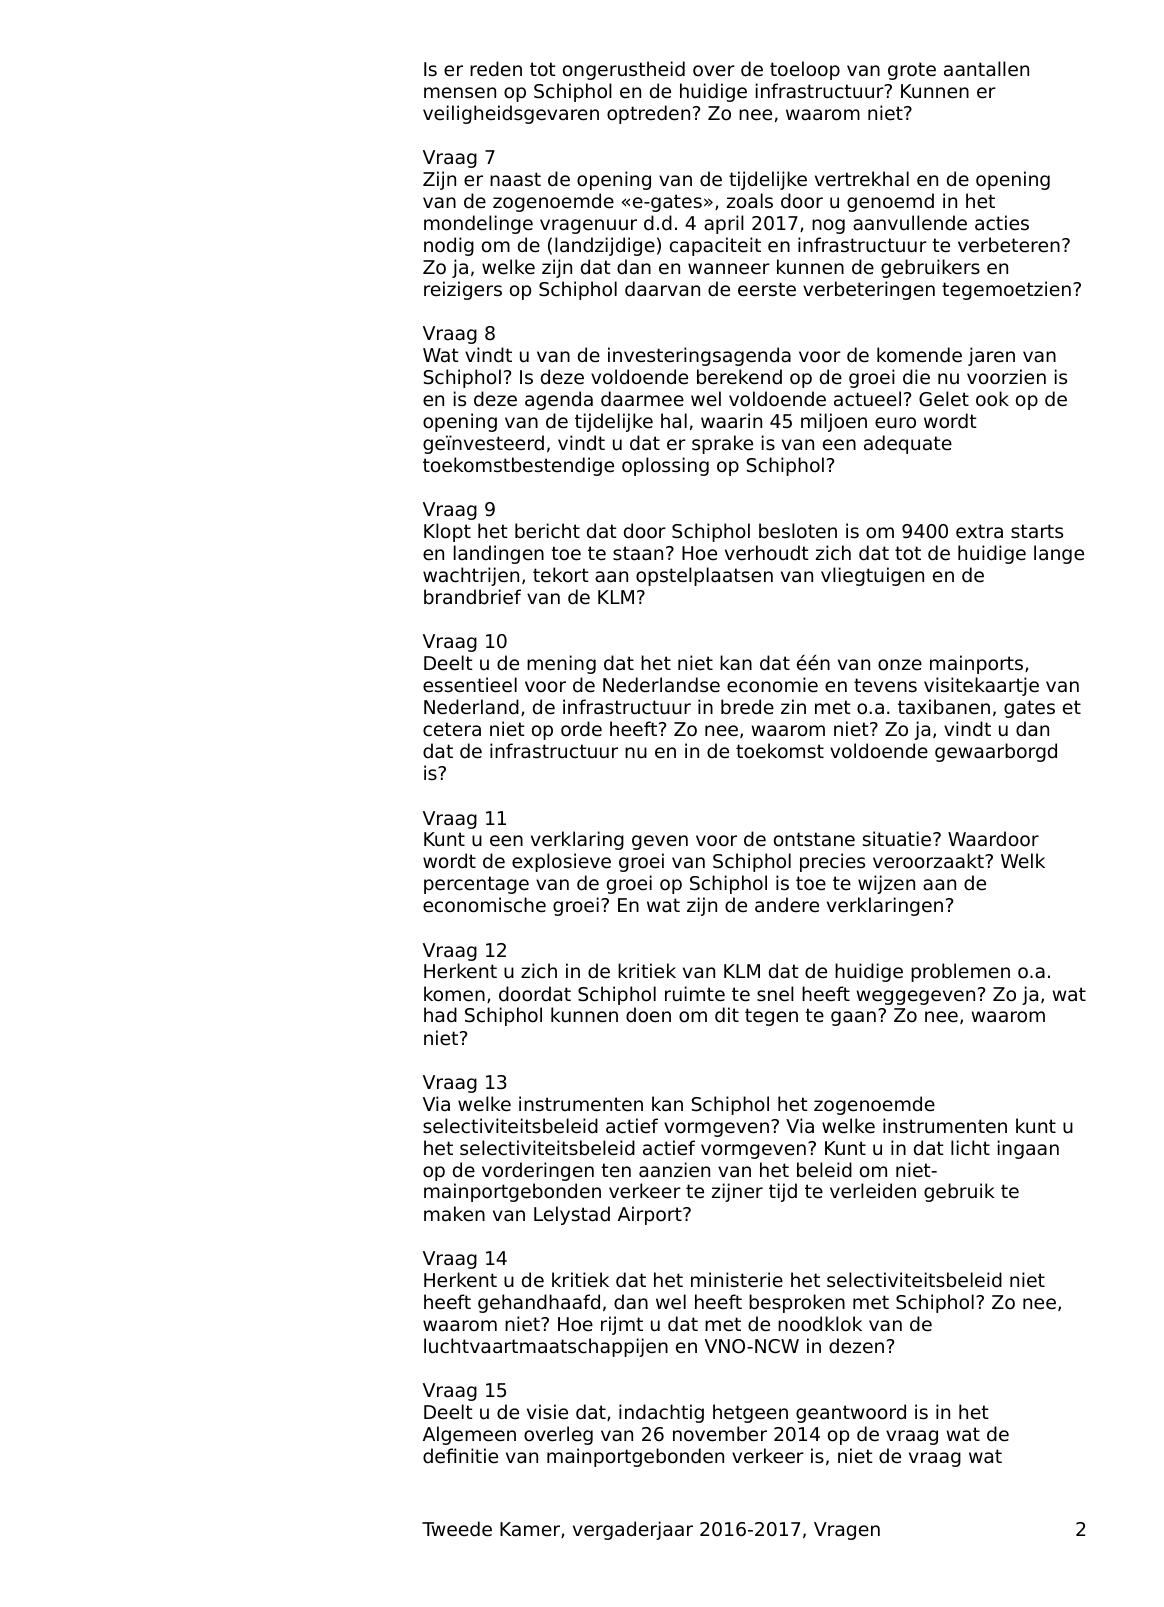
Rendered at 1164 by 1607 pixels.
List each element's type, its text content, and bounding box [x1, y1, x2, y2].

text Vraag 8 [422, 323, 1087, 345]
text Vraag 14 [422, 1248, 1087, 1269]
text Vraag 7 [422, 147, 1087, 169]
text Klopt het bericht dat door Schiphol besloten is om 9400 extra starts en landingen toe te staan? Hoe verhoudt zich dat tot de huidige lange wachtrijen, tekort aan opstelplaatsen van vliegtuigen en de brandbrief van de KLM? [422, 521, 1087, 609]
text Deelt u de mening dat het niet kan dat één van onze mainports, essentieel voor de Nederlandse economie en tevens visitekaartje van Nederland, de infrastructuur in brede zin met o.a. taxibanen, gates et cetera niet op orde heeft? Zo nee, waarom niet? Zo ja, vindt u dan dat de infrastructuur nu en in de toekomst voldoende gewaarborgd is? [422, 653, 1087, 785]
text Vraag 13 [422, 1072, 1087, 1093]
text Deelt u de visie dat, indachtig hetgeen geantwoord is in het Algemeen overleg van 26 november 2014 op de vraag wat de definitie van mainportgebonden verkeer is, niet de vraag wat [422, 1402, 1087, 1468]
text Via welke instrumenten kan Schiphol het zogenoemde selectiviteitsbeleid actief vormgeven? Via welke instrumenten kunt u het selectiviteitsbeleid actief vormgeven? Kunt u in dat licht ingaan op de vorderingen ten aanzien van het beleid om niet-mainportgebonden verkeer te zijner tijd te verleiden gebruik te maken van Lelystad Airport? [422, 1093, 1087, 1225]
text Zijn er naast de opening van de tijdelijke vertrekhal en de opening van de zogenoemde «e-gates», zoals door u genoemd in het mondelinge vragenuur d.d. 4 april 2017, nog aanvullende acties nodig om de (landzijdige) capaciteit en infrastructuur te verbeteren? Zo ja, welke zijn dat dan en wanneer kunnen de gebruikers en reizigers op Schiphol daarvan de eerste verbeteringen tegemoetzien? [422, 169, 1087, 301]
text Vraag 11 [422, 807, 1087, 829]
text Vraag 15 [422, 1380, 1087, 1402]
text Vraag 10 [422, 631, 1087, 653]
text Wat vindt u van de investeringsagenda voor de komende jaren van Schiphol? Is deze voldoende berekend op de groei die nu voorzien is en is deze agenda daarmee wel voldoende actueel? Gelet ook op de opening van de tijdelijke hal, waarin 45 miljoen euro wordt geïnvesteerd, vindt u dat er sprake is van een adequate toekomstbestendige oplossing op Schiphol? [422, 345, 1087, 477]
text Kunt u een verklaring geven voor de ontstane situatie? Waardoor wordt de explosieve groei van Schiphol precies veroorzaakt? Welk percentage van de groei op Schiphol is toe te wijzen aan de economische groei? En wat zijn de andere verklaringen? [422, 829, 1087, 917]
text Vraag 9 [422, 499, 1087, 521]
text Herkent u zich in de kritiek van KLM dat de huidige problemen o.a. komen, doordat Schiphol ruimte te snel heeft weggegeven? Zo ja, wat had Schiphol kunnen doen om dit tegen te gaan? Zo nee, waarom niet? [422, 961, 1087, 1049]
text Vraag 12 [422, 939, 1087, 961]
text Is er reden tot ongerustheid over de toeloop van grote aantallen mensen op Schiphol en de huidige infrastructuur? Kunnen er veiligheidsgevaren optreden? Zo nee, waarom niet? [422, 59, 1087, 125]
text Herkent u de kritiek dat het ministerie het selectiviteitsbeleid niet heeft gehandhaafd, dan wel heeft besproken met Schiphol? Zo nee, waarom niet? Hoe rijmt u dat met de noodklok van de luchtvaartmaatschappijen en VNO-NCW in dezen? [422, 1269, 1087, 1357]
